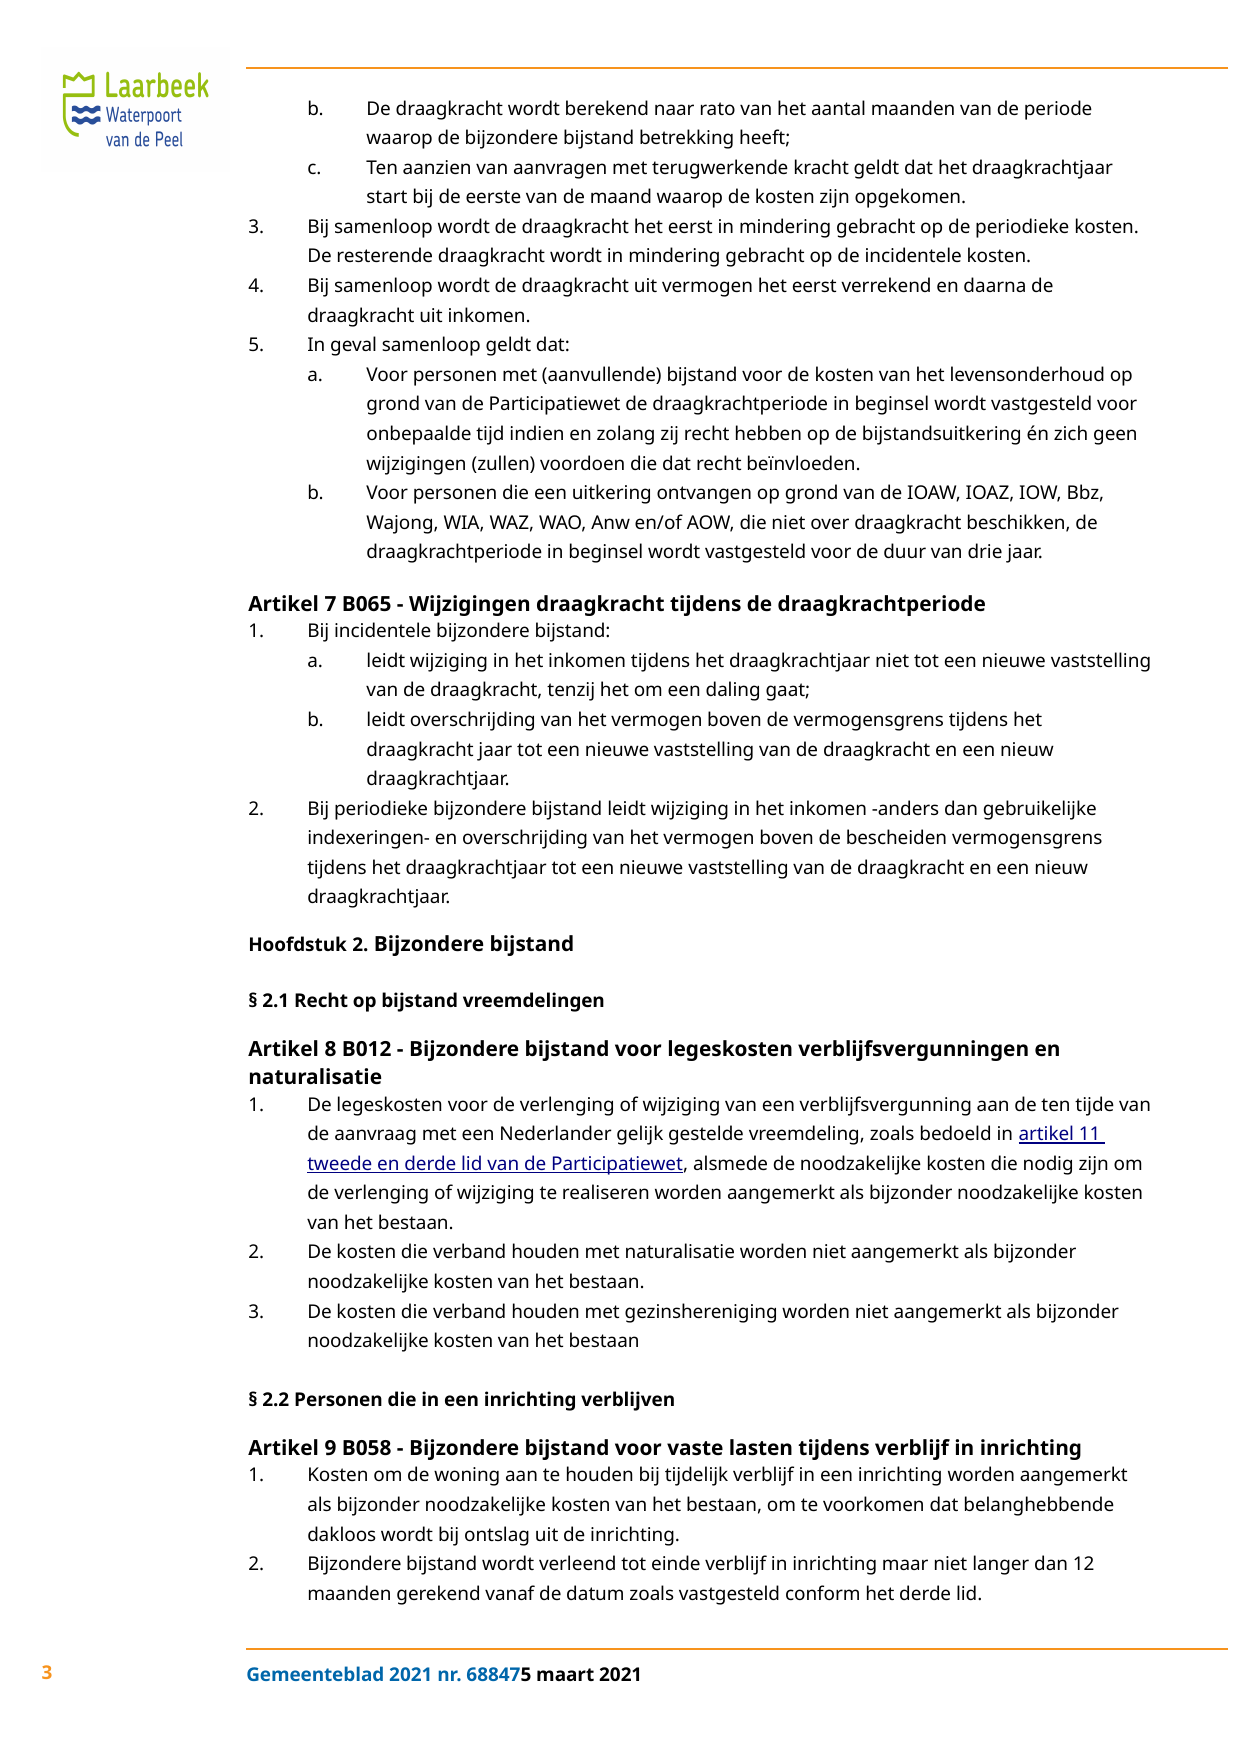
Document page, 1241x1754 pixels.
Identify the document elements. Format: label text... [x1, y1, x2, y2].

picture [41, 47, 231, 172]
text Hoofdstuk 2. Bijzondere bijstand [248, 929, 1152, 958]
list Bij samenloop wordt de draagkracht het eerst in mindering gebracht op de periodieke kosten. De resterende draagkracht wordt in mindering gebracht op de incidentele kosten. [248, 213, 1152, 268]
text Artikel 7 B065 - Wijzigingen draagkracht tijdens de draagkrachtperiode [248, 589, 1152, 617]
list leidt wijziging in het inkomen tijdens het draagkrachtjaar niet tot een nieuwe vaststelling van de draagkracht, tenzij het om een daling gaat; [307, 647, 1152, 702]
list Ten aanzien van aanvragen met terugwerkende kracht geldt dat het draagkrachtjaar start bij de eerste van de maand waarop de kosten zijn opgekomen. [307, 154, 1152, 209]
text § 2.2 Personen die in een inrichting verblijven [248, 1387, 1152, 1412]
list Voor personen met (aanvullende) bijstand voor de kosten van het levensonderhoud op grond van de Participatiewet de draagkrachtperiode in beginsel wordt vastgesteld voor onbepaalde tijd indien en zolang zij recht hebben op de bijstandsuitkering én zich geen wijzigingen (zullen) voordoen die dat recht beïnvloeden. [307, 361, 1152, 476]
list De legeskosten voor de verlenging of wijziging van een verblijfsvergunning aan de ten tijde van de aanvraag met een Nederlander gelijk gestelde vreemdeling, zoals bedoeld in artikel 11 tweede en derde lid van de Participatiewet, alsmede de noodzakelijke kosten die nodig zijn om de verlenging of wijziging te realiseren worden aangemerkt als bijzonder noodzakelijke kosten van het bestaan. [248, 1091, 1152, 1235]
list Voor personen die een uitkering ontvangen op grond van de IOAW, IOAZ, IOW, Bbz, Wajong, WIA, WAZ, WAO, Anw en/of AOW, die niet over draagkracht beschikken, de draagkrachtperiode in beginsel wordt vastgesteld voor de duur van drie jaar. [307, 479, 1152, 564]
list Bij periodieke bijzondere bijstand leidt wijziging in het inkomen -anders dan gebruikelijke indexeringen- en overschrijding van het vermogen boven de bescheiden vermogensgrens tijdens het draagkrachtjaar tot een nieuwe vaststelling van de draagkracht en een nieuw draagkrachtjaar. [248, 795, 1152, 909]
text § 2.1 Recht op bijstand vreemdelingen [248, 987, 1152, 1013]
text Artikel 8 B012 - Bijzondere bijstand voor legeskosten verblijfsvergunningen en naturalisatie [248, 1034, 1152, 1091]
text Artikel 9 B058 - Bijzondere bijstand voor vaste lasten tijdens verblijf in inrichting [248, 1433, 1152, 1462]
list In geval samenloop geldt dat: [248, 331, 1152, 357]
list De kosten die verband houden met naturalisatie worden niet aangemerkt als bijzonder noodzakelijke kosten van het bestaan. [248, 1239, 1152, 1294]
list Bijzondere bijstand wordt verleend tot einde verblijf in inrichting maar niet langer dan 12 maanden gerekend vanaf de datum zoals vastgesteld conform het derde lid. [248, 1550, 1152, 1606]
list Bij samenloop wordt de draagkracht uit vermogen het eerst verrekend en daarna de draagkracht uit inkomen. [248, 272, 1152, 328]
list Bij incidentele bijzondere bijstand: [248, 617, 1152, 643]
list Kosten om de woning aan te houden bij tijdelijk verblijf in een inrichting worden aangemerkt als bijzonder noodzakelijke kosten van het bestaan, om te voorkomen dat belanghebbende dakloos wordt bij ontslag uit de inrichting. [248, 1462, 1152, 1546]
list leidt overschrijding van het vermogen boven de vermogensgrens tijdens het draagkracht jaar tot een nieuwe vaststelling van de draagkracht en een nieuw draagkrachtjaar. [307, 706, 1152, 791]
list De draagkracht wordt berekend naar rato van het aantal maanden van de periode waarop de bijzondere bijstand betrekking heeft; [307, 95, 1152, 150]
list De kosten die verband houden met gezinshereniging worden niet aangemerkt als bijzonder noodzakelijke kosten van het bestaan [248, 1298, 1152, 1353]
